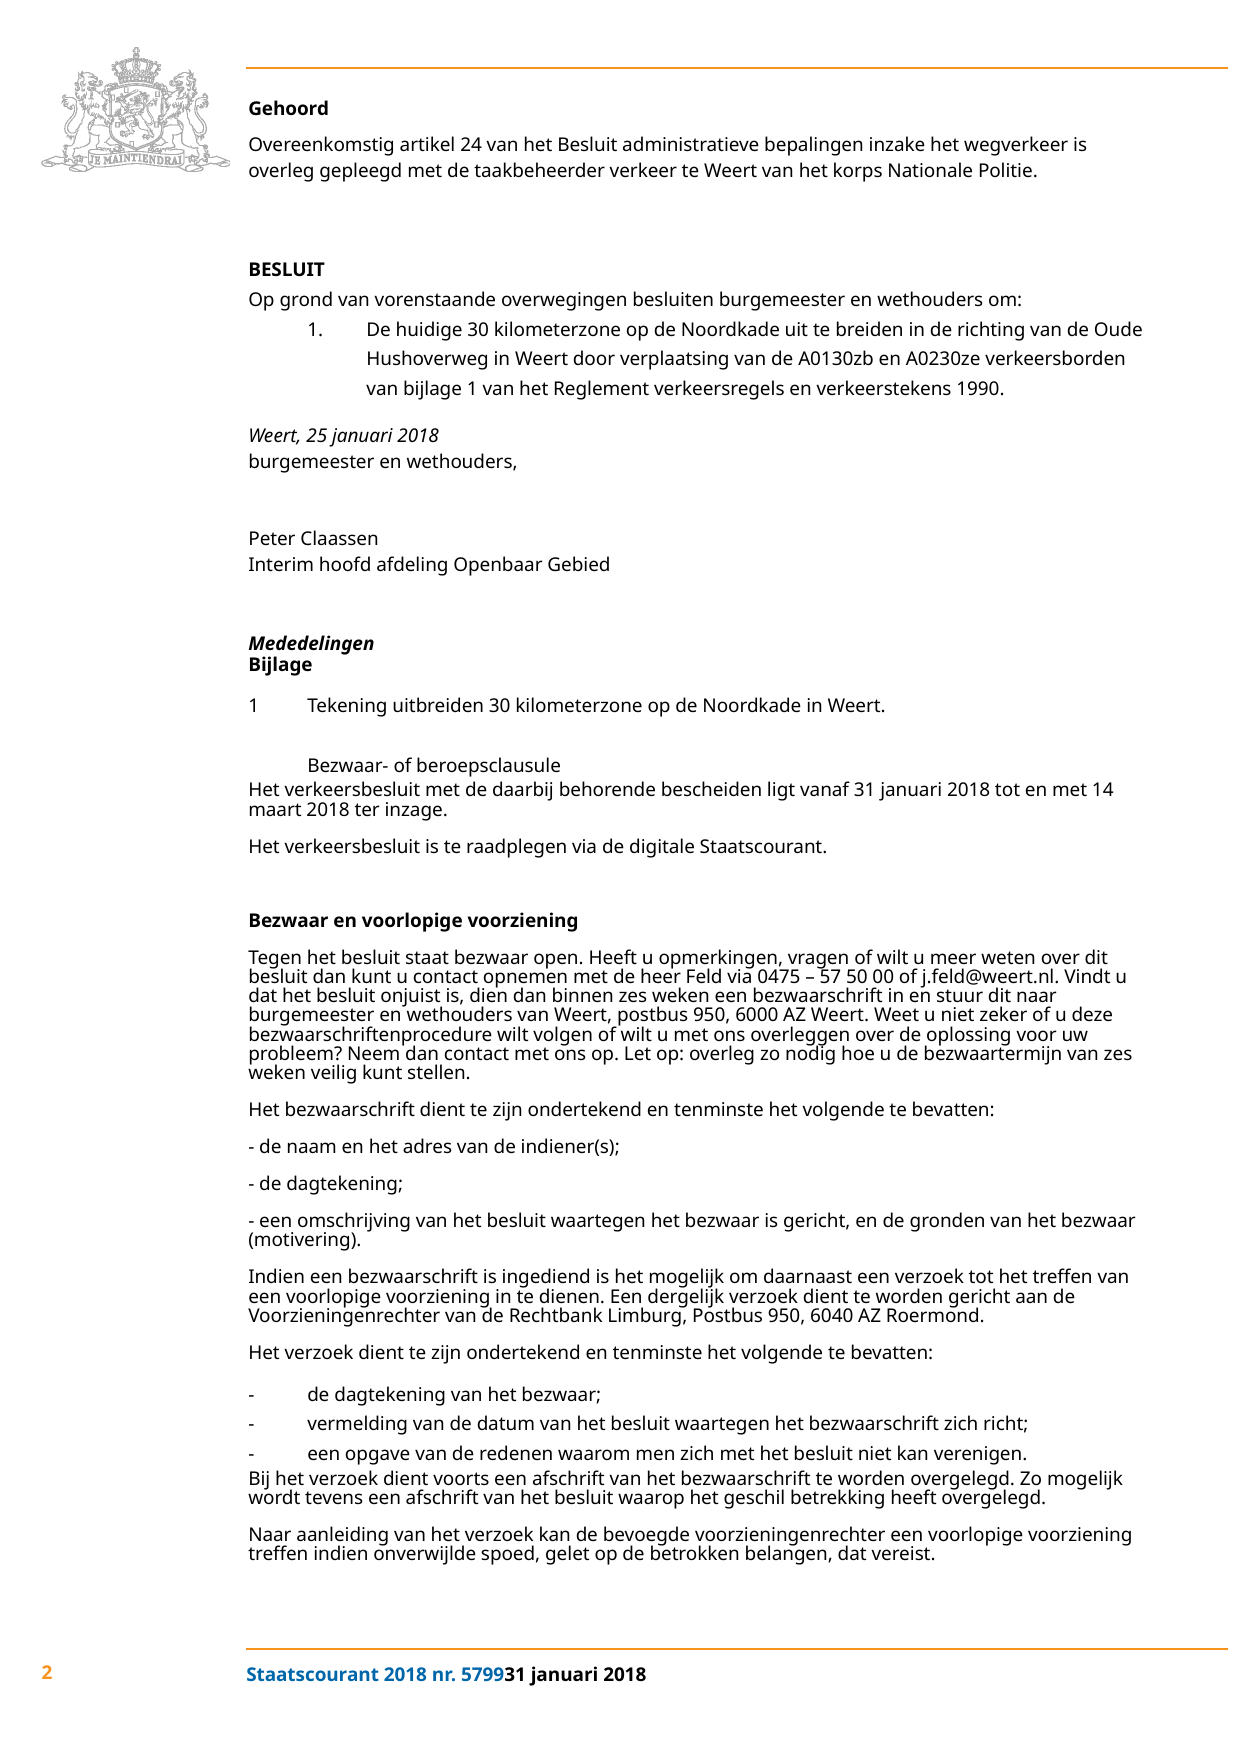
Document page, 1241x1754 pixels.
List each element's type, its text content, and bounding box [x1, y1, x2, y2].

text Het bezwaarschrift dient te zijn ondertekend en tenminste het volgende te bevatten: [248, 1101, 1152, 1121]
text BESLUIT [248, 257, 1152, 282]
text Het verkeersbesluit is te raadplegen via de digitale Staatscourant. [248, 838, 1152, 857]
picture [41, 47, 231, 172]
list Bezwaar- of beroepsclausule [248, 752, 1152, 778]
text Gehoord [248, 95, 1152, 121]
list De huidige 30 kilometerzone op de Noordkade uit te breiden in de richting van de Oude Hushoverweg in Weert door verplaatsing van de A0130zb en A0230ze verkeersborden van bijlage 1 van het Reglement verkeersregels en verkeerstekens 1990. [307, 316, 1152, 401]
text Weert, 25 januari 2018 [248, 423, 1152, 448]
text Het verkeersbesluit met de daarbij behorende bescheiden ligt vanaf 31 januari 2018 tot en met 14 maart 2018 ter inzage. [248, 781, 1152, 820]
text Naar aanleiding van het verzoek kan de bevoegde voorzieningenrechter een voorlopige voorziening treffen indien onverwijlde spoed, gelet op de betrokken belangen, dat vereist. [248, 1526, 1152, 1564]
text Peter Claassen [248, 526, 1152, 551]
text - de dagtekening; [248, 1175, 1152, 1194]
text Mededelingen [248, 630, 1152, 656]
text Bezwaar en voorlopige voorziening [248, 912, 1152, 931]
text - de naam en het adres van de indiener(s); [248, 1138, 1152, 1157]
text Overeenkomstig artikel 24 van het Besluit administratieve bepalingen inzake het wegverkeer is overleg gepleegd met de taakbeheerder verkeer te Weert van het korps Nationale Politie. [248, 131, 1152, 183]
text Bijlage [248, 656, 1152, 675]
text - een omschrijving van het besluit waartegen het bezwaar is gericht, en de gronden van het bezwaar (motivering). [248, 1212, 1152, 1251]
text Indien een bezwaarschrift is ingediend is het mogelijk om daarnaast een verzoek tot het treffen van een voorlopige voorziening in te dienen. Een dergelijk verzoek dient te worden gericht aan de Voorzieningenrechter van de Rechtbank Limburg, Postbus 950, 6040 AZ Roermond. [248, 1268, 1152, 1326]
text burgemeester en wethouders, [248, 448, 1152, 474]
text Interim hoofd afdeling Openbaar Gebied [248, 551, 1152, 577]
text Tegen het besluit staat bezwaar open. Heeft u opmerkingen, vragen of wilt u meer weten over dit besluit dan kunt u contact opnemen met de heer Feld via 0475 – 57 50 00 of j.feld@weert.nl. Vindt u dat het besluit onjuist is, dien dan binnen zes weken een bezwaarschrift in en stuur dit naar burgemeester en wethouders van Weert, postbus 950, 6000 AZ Weert. Weet u niet zeker of u deze bezwaarschriftenprocedure wilt volgen of wilt u met ons overleggen over de oplossing voor uw probleem? Neem dan contact met ons op. Let op: overleg zo nodig hoe u de bezwaartermijn van zes weken veilig kunt stellen. [248, 949, 1152, 1083]
text Op grond van vorenstaande overwegingen besluiten burgemeester en wethouders om: [248, 286, 1152, 312]
text Het verzoek dient te zijn ondertekend en tenminste het volgende te bevatten: [248, 1344, 1152, 1363]
list de dagtekening van het bezwaar; [248, 1381, 1152, 1407]
list vermelding van de datum van het besluit waartegen het bezwaarschrift zich richt; [248, 1411, 1152, 1436]
list Tekening uitbreiden 30 kilometerzone op de Noordkade in Weert. [248, 693, 1152, 718]
list een opgave van de redenen waarom men zich met het besluit niet kan verenigen. [248, 1440, 1152, 1466]
text Bij het verzoek dient voorts een afschrift van het bezwaarschrift te worden overgelegd. Zo mogelijk wordt tevens een afschrift van het besluit waarop het geschil betrekking heeft overgelegd. [248, 1470, 1152, 1508]
